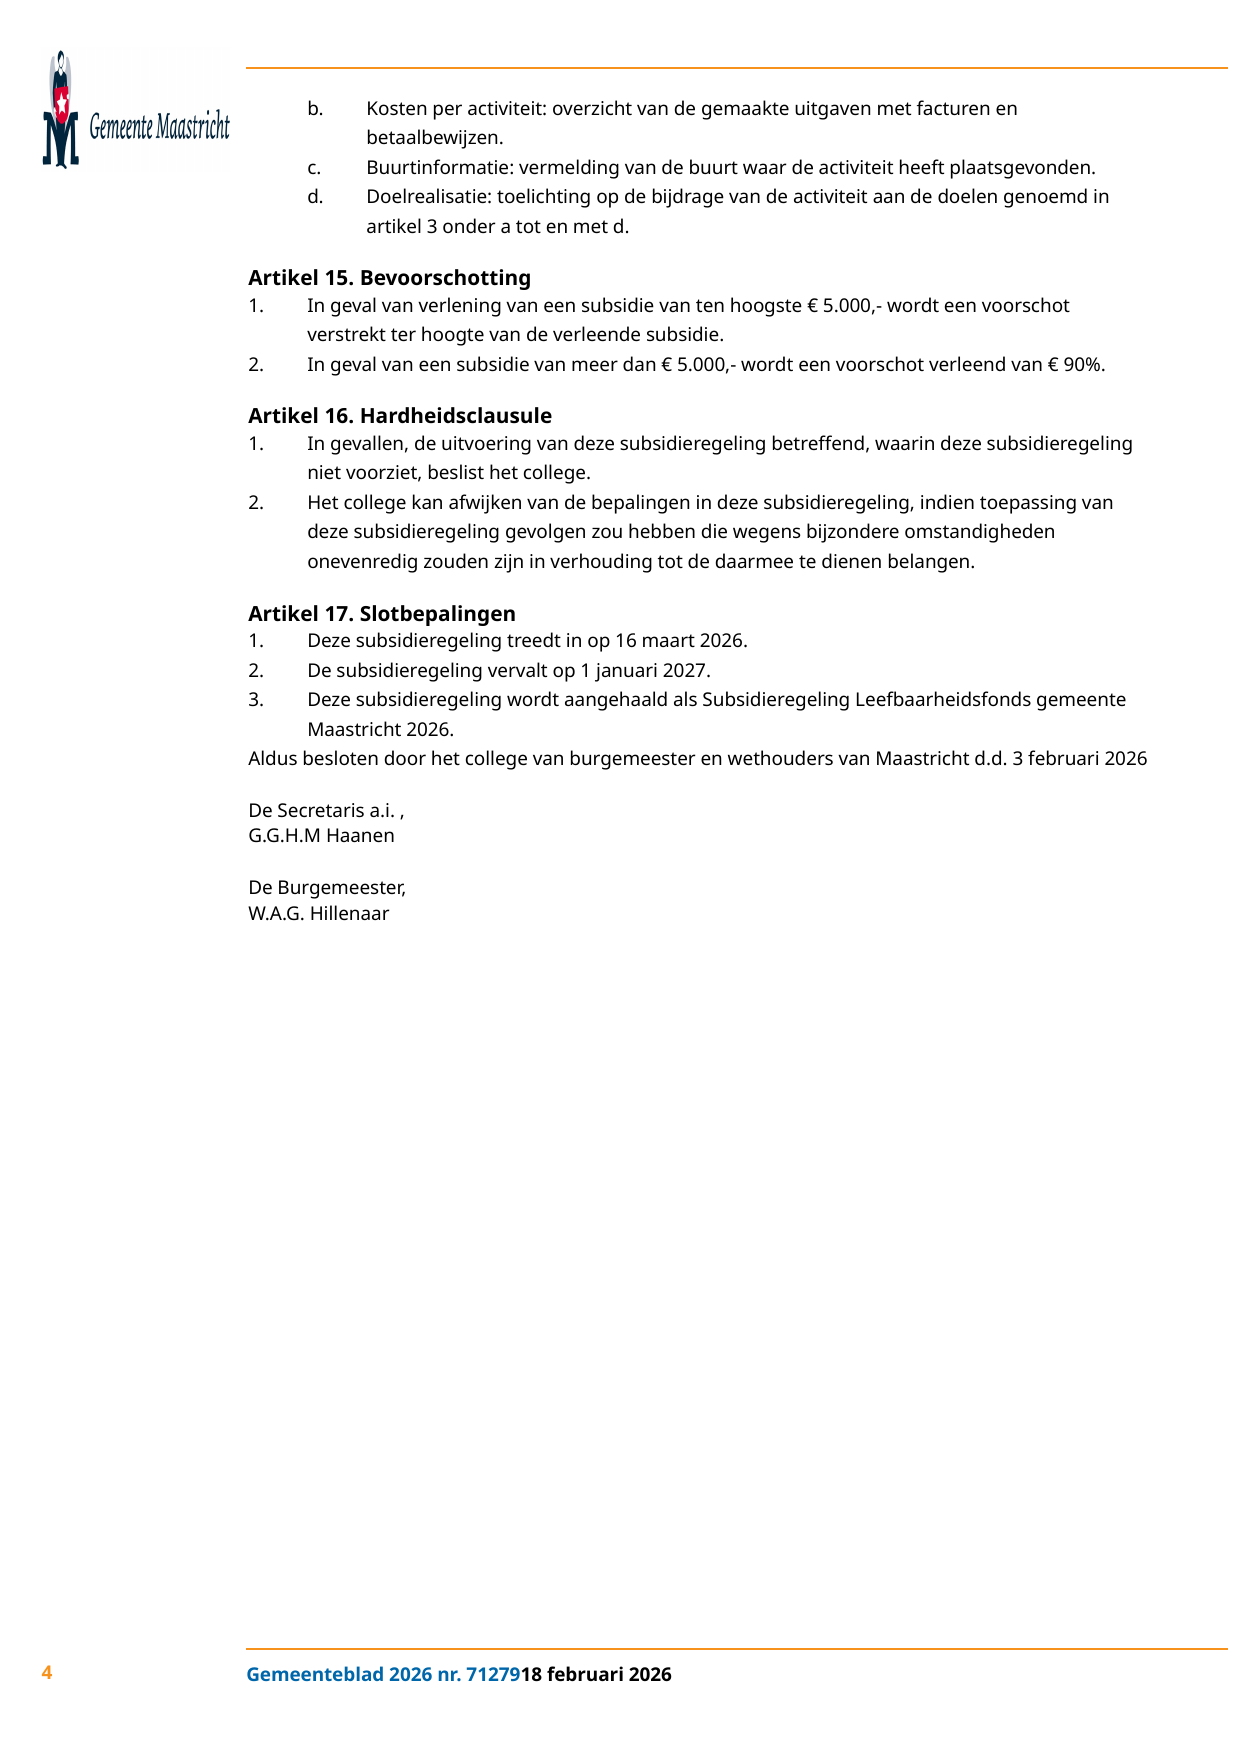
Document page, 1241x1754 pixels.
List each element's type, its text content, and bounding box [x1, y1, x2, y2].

list Doelrealisatie: toelichting op de bijdrage van de activiteit aan de doelen genoemd in artikel 3 onder a tot en met d. [307, 183, 1152, 239]
list Buurtinformatie: vermelding van de buurt waar de activiteit heeft plaatsgevonden. [307, 154, 1152, 180]
list Deze subsidieregeling treedt in op 16 maart 2026. [248, 627, 1152, 653]
list In geval van verlening van een subsidie van ten hoogste € 5.000,- wordt een voorschot verstrekt ter hoogte van de verleende subsidie. [248, 292, 1152, 347]
list In gevallen, de uitvoering van deze subsidieregeling betreffend, waarin deze subsidieregeling niet voorziet, beslist het college. [248, 430, 1152, 485]
text Artikel 15. Bevoorschotting [248, 263, 1152, 292]
text G.G.H.M Haanen [248, 823, 1152, 848]
text De Secretaris a.i. , [248, 797, 1152, 823]
list De subsidieregeling vervalt op 1 januari 2027. [248, 657, 1152, 682]
list Deze subsidieregeling wordt aangehaald als Subsidieregeling Leefbaarheidsfonds gemeente Maastricht 2026. [248, 686, 1152, 742]
picture [41, 47, 231, 172]
list In geval van een subsidie van meer dan € 5.000,- wordt een voorschot verleend van € 90%. [248, 351, 1152, 377]
text Aldus besloten door het college van burgemeester en wethouders van Maastricht d.d. 3 februari 2026 [248, 746, 1152, 771]
text Artikel 16. Hardheidsclausule [248, 402, 1152, 430]
list Kosten per activiteit: overzicht van de gemaakte uitgaven met facturen en betaalbewijzen. [307, 95, 1152, 150]
text De Burgemeester, [248, 874, 1152, 900]
text Artikel 17. Slotbepalingen [248, 599, 1152, 627]
text W.A.G. Hillenaar [248, 900, 1152, 926]
list Het college kan afwijken van de bepalingen in deze subsidieregeling, indien toepassing van deze subsidieregeling gevolgen zou hebben die wegens bijzondere omstandigheden onevenredig zouden zijn in verhouding tot de daarmee te dienen belangen. [248, 489, 1152, 574]
